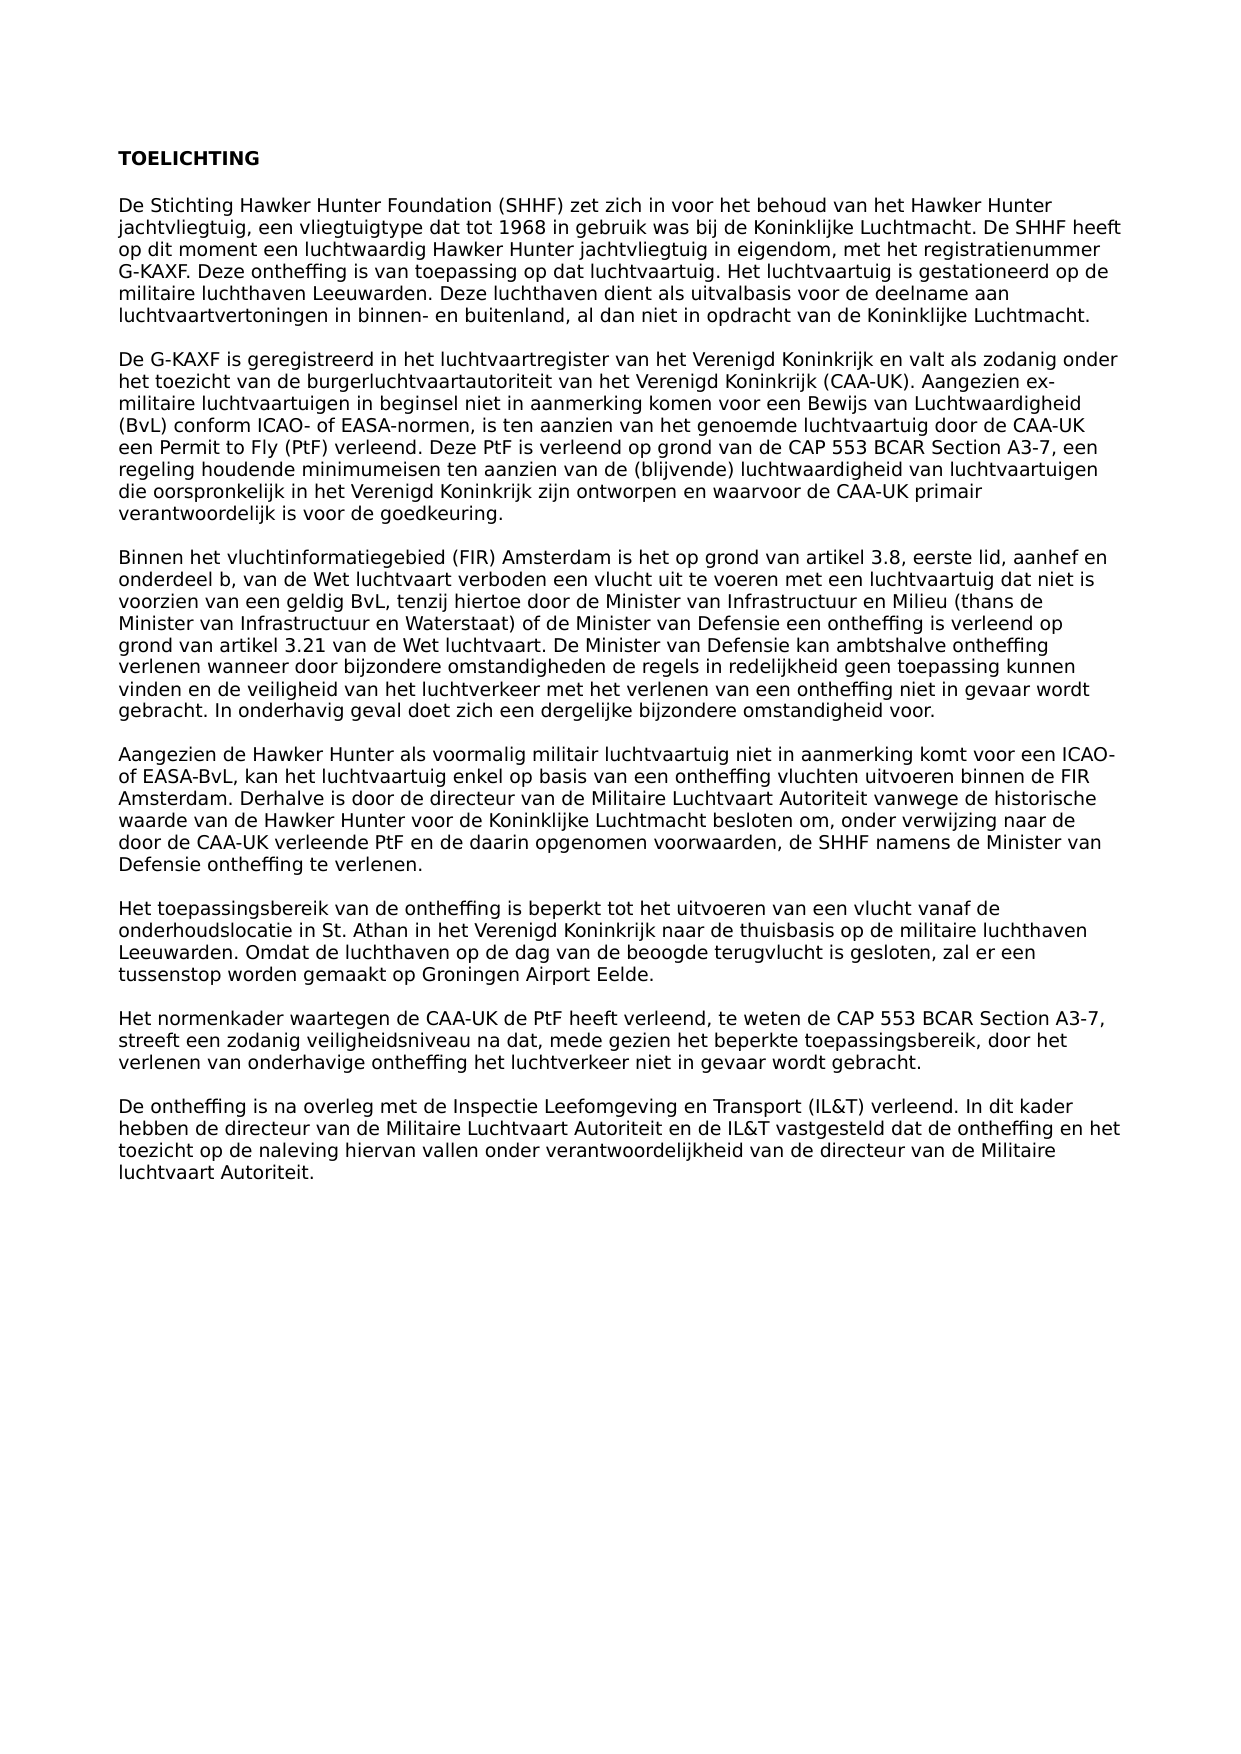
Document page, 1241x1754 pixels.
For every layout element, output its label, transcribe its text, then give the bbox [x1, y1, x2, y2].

text Het normenkader waartegen de CAA-UK de PtF heeft verleend, te weten de CAP 553 BCAR Section A3-7, streeft een zodanig veiligheidsniveau na dat, mede gezien het beperkte toepassingsbereik, door het verlenen van onderhavige ontheffing het luchtverkeer niet in gevaar wordt gebracht. [118, 1008, 1122, 1074]
text Aangezien de Hawker Hunter als voormalig militair luchtvaartuig niet in aanmerking komt voor een ICAO- of EASA-BvL, kan het luchtvaartuig enkel op basis van een ontheffing vluchten uitvoeren binnen de FIR Amsterdam. Derhalve is door de directeur van de Militaire Luchtvaart Autoriteit vanwege de historische waarde van de Hawker Hunter voor de Koninklijke Luchtmacht besloten om, onder verwijzing naar de door de CAA-UK verleende PtF en de daarin opgenomen voorwaarden, de SHHF namens de Minister van Defensie ontheffing te verlenen. [118, 744, 1122, 876]
text Het toepassingsbereik van de ontheffing is beperkt tot het uitvoeren van een vlucht vanaf de onderhoudslocatie in St. Athan in het Verenigd Koninkrijk naar de thuisbasis op de militaire luchthaven Leeuwarden. Omdat de luchthaven op de dag van de beoogde terugvlucht is gesloten, zal er een tussenstop worden gemaakt op Groningen Airport Eelde. [118, 898, 1122, 986]
text De G-KAXF is geregistreerd in het luchtvaartregister van het Verenigd Koninkrijk en valt als zodanig onder het toezicht van de burgerluchtvaartautoriteit van het Verenigd Koninkrijk (CAA-UK). Aangezien ex-militaire luchtvaartuigen in beginsel niet in aanmerking komen voor een Bewijs van Luchtwaardigheid (BvL) conform ICAO- of EASA-normen, is ten aanzien van het genoemde luchtvaartuig door de CAA-UK een Permit to Fly (PtF) verleend. Deze PtF is verleend op grond van de CAP 553 BCAR Section A3-7, een regeling houdende minimumeisen ten aanzien van de (blijvende) luchtwaardigheid van luchtvaartuigen die oorspronkelijk in het Verenigd Koninkrijk zijn ontworpen en waarvoor de CAA-UK primair verantwoordelijk is voor de goedkeuring. [118, 349, 1122, 525]
text De ontheffing is na overleg met de Inspectie Leefomgeving en Transport (IL&T) verleend. In dit kader hebben de directeur van de Militaire Luchtvaart Autoriteit en de IL&T vastgesteld dat de ontheffing en het toezicht op de naleving hiervan vallen onder verantwoordelijkheid van de directeur van de Militaire luchtvaart Autoriteit. [118, 1096, 1122, 1183]
text Binnen het vluchtinformatiegebied (FIR) Amsterdam is het op grond van artikel 3.8, eerste lid, aanhef en onderdeel b, van de Wet luchtvaart verboden een vlucht uit te voeren met een luchtvaartuig dat niet is voorzien van een geldig BvL, tenzij hiertoe door de Minister van Infrastructuur en Milieu (thans de Minister van Infrastructuur en Waterstaat) of de Minister van Defensie een ontheffing is verleend op grond van artikel 3.21 van de Wet luchtvaart. De Minister van Defensie kan ambtshalve ontheffing verlenen wanneer door bijzondere omstandigheden de regels in redelijkheid geen toepassing kunnen vinden en de veiligheid van het luchtverkeer met het verlenen van een ontheffing niet in gevaar wordt gebracht. In onderhavig geval doet zich een dergelijke bijzondere omstandigheid voor. [118, 547, 1122, 722]
subtitle TOELICHTING [118, 148, 1122, 170]
text De Stichting Hawker Hunter Foundation (SHHF) zet zich in voor het behoud van het Hawker Hunter jachtvliegtuig, een vliegtuigtype dat tot 1968 in gebruik was bij de Koninklijke Luchtmacht. De SHHF heeft op dit moment een luchtwaardig Hawker Hunter jachtvliegtuig in eigendom, met het registratienummer G-KAXF. Deze ontheffing is van toepassing op dat luchtvaartuig. Het luchtvaartuig is gestationeerd op de militaire luchthaven Leeuwarden. Deze luchthaven dient als uitvalbasis voor de deelname aan luchtvaartvertoningen in binnen- en buitenland, al dan niet in opdracht van de Koninklijke Luchtmacht. [118, 195, 1122, 327]
